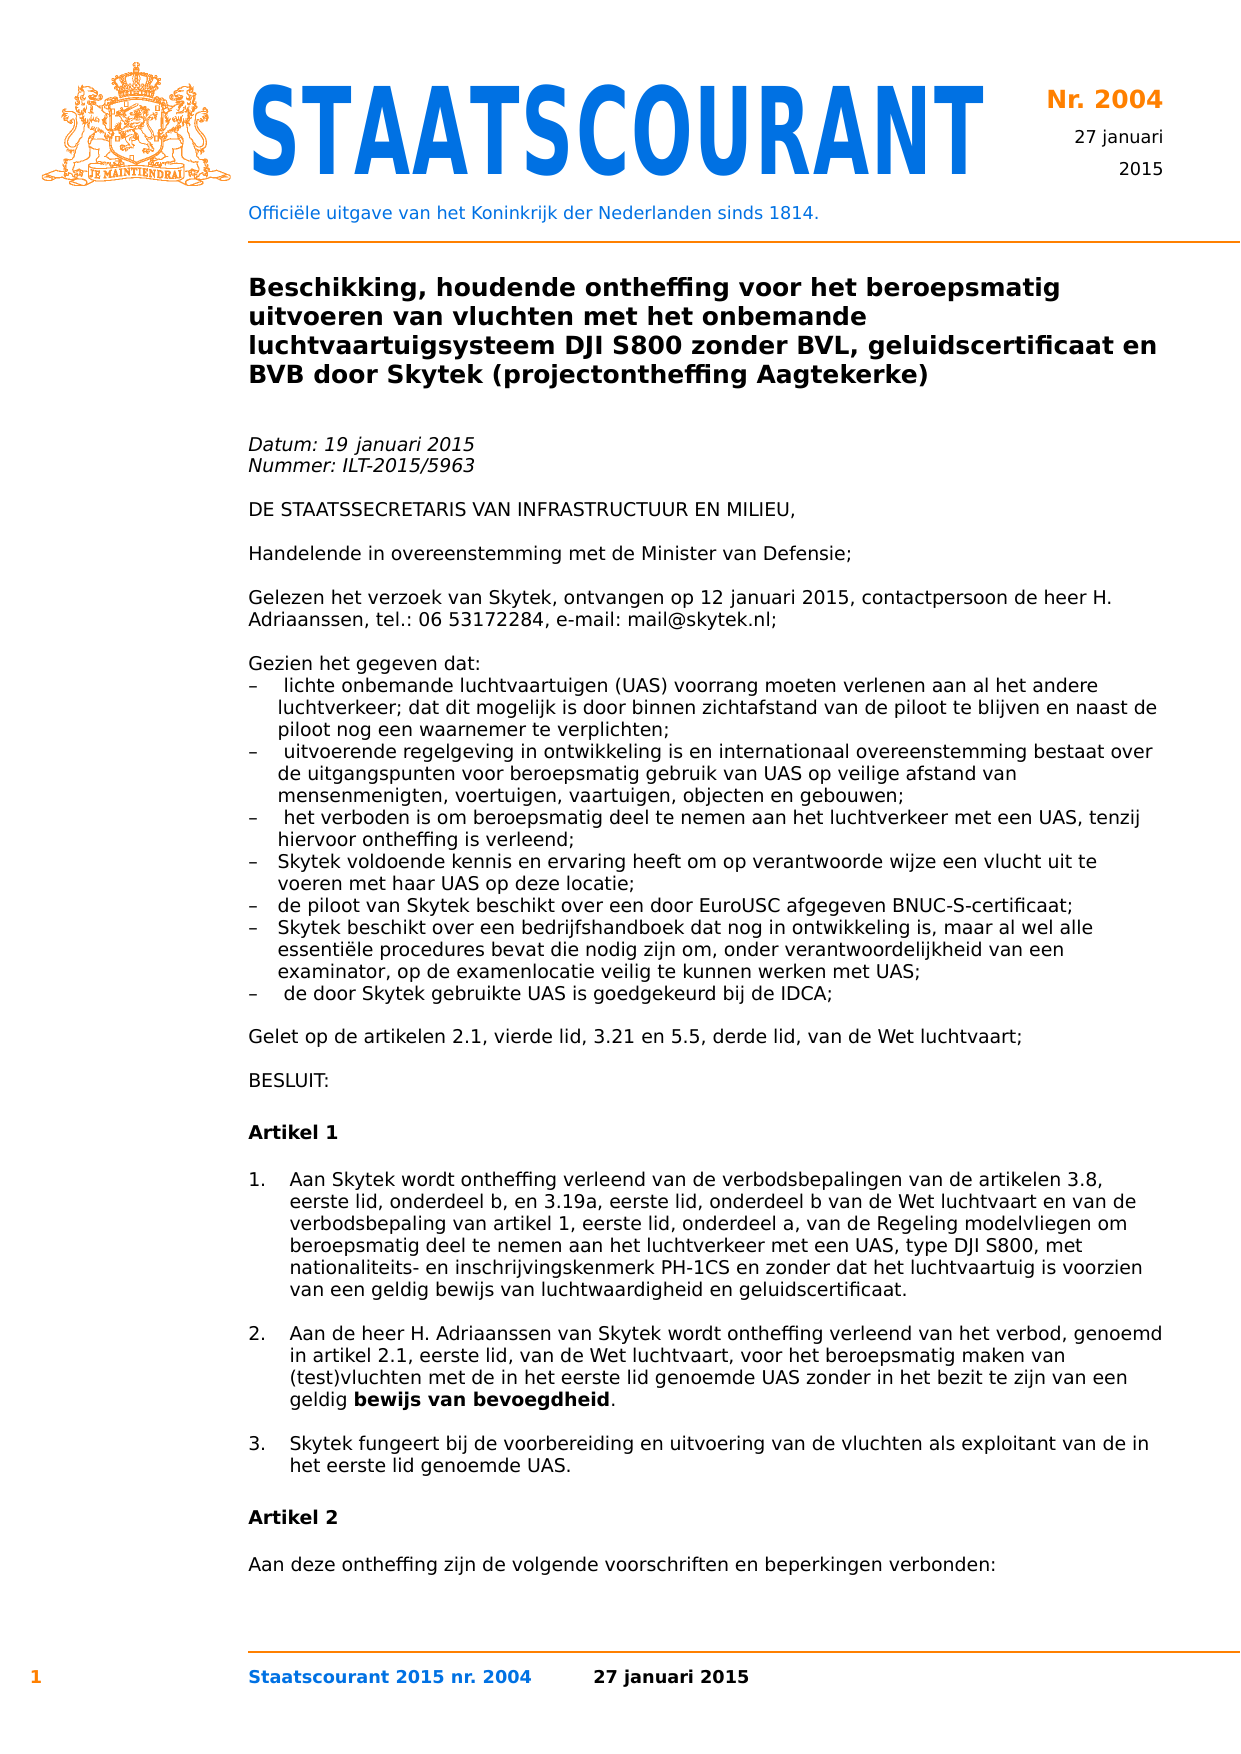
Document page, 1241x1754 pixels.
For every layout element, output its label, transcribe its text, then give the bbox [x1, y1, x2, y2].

text Gelet op de artikelen 2.1, vierde lid, 3.21 en 5.5, derde lid, van de Wet luchtvaart; [248, 1026, 1163, 1048]
text Gezien het gegeven dat: [248, 653, 1163, 675]
subtitle Beschikking, houdende ontheffing voor het beroepsmatig uitvoeren van vluchten met het onbemande luchtvaartuigsysteem DJI S800 zonder BVL, geluidscertificaat en BVB door Skytek (projectontheffing Aagtekerke) [248, 273, 1163, 390]
subtitle Artikel 1 [248, 1122, 1163, 1144]
table_header STAATSCOURANT [248, 62, 998, 203]
text – Skytek voldoende kennis en ervaring heeft om op verantwoorde wijze een vlucht uit te voeren met haar UAS op deze locatie; [248, 851, 1163, 894]
table_header [25, 62, 248, 241]
text – het verboden is om beroepsmatig deel te nemen aan het luchtverkeer met een UAS, tenzij hiervoor ontheffing is verleend; [248, 807, 1163, 851]
text – de door Skytek gebruikte UAS is goedgekeurd bij de IDCA; [248, 982, 1163, 1004]
picture [41, 62, 231, 186]
table_header Nr. 2004 [998, 62, 1240, 121]
text – uitvoerende regelgeving in ontwikkeling is en internationaal overeenstemming bestaat over de uitgangspunten voor beroepsmatig gebruik van UAS op veilige afstand van mensenmenigten, voertuigen, vaartuigen, objecten en gebouwen; [248, 741, 1163, 807]
text 1. Aan Skytek wordt ontheffing verleend van de verbodsbepalingen van de artikelen 3.8, eerste lid, onderdeel b, en 3.19a, eerste lid, onderdeel b van de Wet luchtvaart en van de verbodsbepaling van artikel 1, eerste lid, onderdeel a, van de Regeling modelvliegen om beroepsmatig deel te nemen aan het luchtverkeer met een UAS, type DJI S800, met nationaliteits- en inschrijvingskenmerk PH-1CS en zonder dat het luchtvaartuig is voorzien van een geldig bewijs van luchtwaardigheid en geluidscertificaat. [248, 1169, 1163, 1301]
table_cell 27 januari [998, 121, 1240, 153]
subtitle Artikel 2 [248, 1507, 1163, 1529]
text Gelezen het verzoek van Skytek, ontvangen op 12 januari 2015, contactpersoon de heer H. Adriaanssen, tel.: 06 53172284, e-mail: mail@skytek.nl; [248, 587, 1163, 631]
text – Skytek beschikt over een bedrijfshandboek dat nog in ontwikkeling is, maar al wel alle essentiële procedures bevat die nodig zijn om, onder verantwoordelijkheid van een examinator, op de examenlocatie veilig te kunnen werken met UAS; [248, 917, 1163, 982]
text 2. Aan de heer H. Adriaanssen van Skytek wordt ontheffing verleend van het verbod, genoemd in artikel 2.1, eerste lid, van de Wet luchtvaart, voor het beroepsmatig maken van (test)vluchten met de in het eerste lid genoemde UAS zonder in het bezit te zijn van een geldig bewijs van bevoegdheid. [248, 1323, 1163, 1411]
text Handelende in overeenstemming met de Minister van Defensie; [248, 543, 1163, 565]
table_cell 2015 [998, 153, 1240, 203]
text Aan deze ontheffing zijn de volgende voorschriften en beperkingen verbonden: [248, 1554, 1163, 1576]
text DE STAATSSECRETARIS VAN INFRASTRUCTUUR EN MILIEU, [248, 499, 1163, 521]
text Nummer: ILT-2015/5963 [248, 455, 1163, 477]
table_cell Officiële uitgave van het Koninkrijk der Nederlanden sinds 1814. [248, 203, 1240, 241]
text – lichte onbemande luchtvaartuigen (UAS) voorrang moeten verlenen aan al het andere luchtverkeer; dat dit mogelijk is door binnen zichtafstand van de piloot te blijven en naast de piloot nog een waarnemer te verplichten; [248, 675, 1163, 741]
text Datum: 19 januari 2015 [248, 433, 1163, 455]
text – de piloot van Skytek beschikt over een door EuroUSC afgegeven BNUC-S-certificaat; [248, 894, 1163, 917]
text 3. Skytek fungeert bij de voorbereiding en uitvoering van de vluchten als exploitant van de in het eerste lid genoemde UAS. [248, 1433, 1163, 1477]
text BESLUIT: [248, 1070, 1163, 1092]
